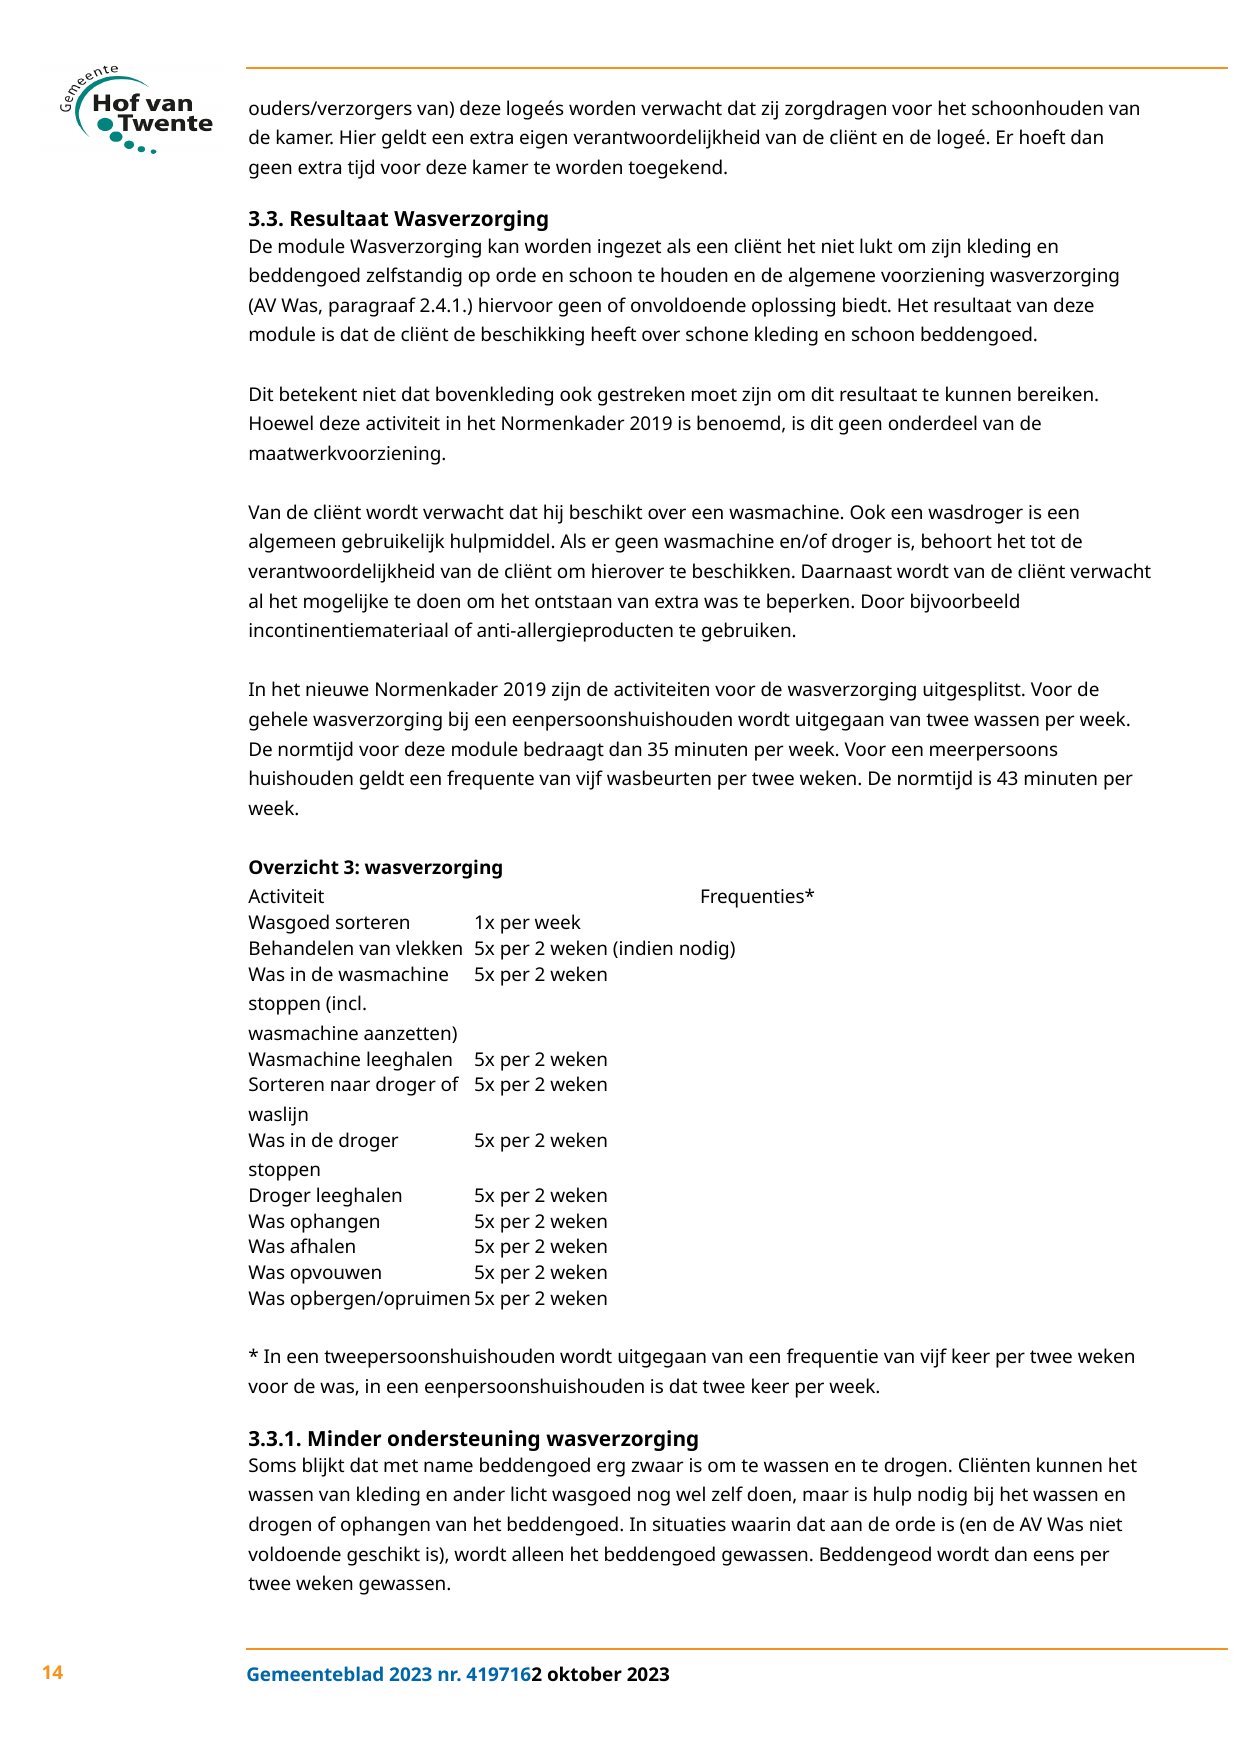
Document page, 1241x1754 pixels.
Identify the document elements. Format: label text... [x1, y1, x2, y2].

table_cell 5x per 2 weken [474, 961, 926, 1046]
table_cell [926, 1285, 1152, 1311]
table_cell [926, 1208, 1152, 1234]
table_cell 5x per 2 weken [474, 1046, 926, 1072]
table_cell Droger leeghalen [248, 1182, 474, 1208]
table_cell 5x per 2 weken [474, 1182, 926, 1208]
table_cell [926, 961, 1152, 1046]
text 3.3.1. Minder ondersteuning wasverzorging [248, 1424, 1152, 1452]
table_cell [926, 1182, 1152, 1208]
table_cell [926, 1127, 1152, 1182]
table_cell Was in de droger stoppen [248, 1127, 474, 1182]
table_cell Wasmachine leeghalen [248, 1046, 474, 1072]
text Dit betekent niet dat bovenkleding ook gestreken moet zijn om dit resultaat te kunnen bereiken. Hoewel deze activiteit in het Normenkader 2019 is benoemd, is dit geen onderdeel van de maatwerkvoorziening. [248, 381, 1152, 466]
table_cell 5x per 2 weken [474, 1285, 926, 1311]
text * In een tweepersoonshuishouden wordt uitgegaan van een frequentie van vijf keer per twee weken voor de was, in een eenpersoonshuishouden is dat twee keer per week. [248, 1344, 1152, 1399]
table_cell Behandelen van vlekken [248, 935, 474, 961]
table_cell 1x per week [474, 910, 926, 935]
table_cell 5x per 2 weken [474, 1072, 926, 1127]
table_header Activiteit [248, 884, 700, 909]
picture [41, 47, 231, 172]
table_cell Was opvouwen [248, 1259, 474, 1285]
table_cell [926, 1072, 1152, 1127]
text ouders/verzorgers van) deze logeés worden verwacht dat zij zorgdragen voor het schoonhouden van de kamer. Hier geldt een extra eigen verantwoordelijkheid van de cliënt en de logeé. Er hoeft dan geen extra tijd voor deze kamer te worden toegekend. [248, 95, 1152, 180]
table_cell [926, 935, 1152, 961]
table_cell [926, 1046, 1152, 1072]
table_cell Was afhalen [248, 1234, 474, 1259]
text De module Wasverzorging kan worden ingezet als een cliënt het niet lukt om zijn kleding en beddengoed zelfstandig op orde en schoon te houden en de algemene voorziening wasverzorging (AV Was, paragraaf 2.4.1.) hiervoor geen of onvoldoende oplossing biedt. Het resultaat van deze module is dat de cliënt de beschikking heeft over schone kleding en schoon beddengoed. [248, 233, 1152, 347]
table_cell [926, 1259, 1152, 1285]
text Overzicht 3: wasverzorging [248, 854, 1152, 880]
text 3.3. Resultaat Wasverzorging [248, 204, 1152, 233]
table_cell Was opbergen/opruimen [248, 1285, 474, 1311]
table_header Frequenties* [700, 884, 1152, 909]
table_cell Sorteren naar droger of waslijn [248, 1072, 474, 1127]
table_cell 5x per 2 weken [474, 1234, 926, 1259]
table_cell Was in de wasmachine stoppen (incl. wasmachine aanzetten) [248, 961, 474, 1046]
table_cell 5x per 2 weken [474, 1208, 926, 1234]
table_cell [926, 910, 1152, 935]
table_cell 5x per 2 weken [474, 1127, 926, 1182]
table_cell Was ophangen [248, 1208, 474, 1234]
table_cell Wasgoed sorteren [248, 910, 474, 935]
text Van de cliënt wordt verwacht dat hij beschikt over een wasmachine. Ook een wasdroger is een algemeen gebruikelijk hulpmiddel. Als er geen wasmachine en/of droger is, behoort het tot de verantwoordelijkheid van de cliënt om hierover te beschikken. Daarnaast wordt van de cliënt verwacht al het mogelijke te doen om het ontstaan van extra was te beperken. Door bijvoorbeeld incontinentiemateriaal of anti-allergieproducten te gebruiken. [248, 499, 1152, 643]
text In het nieuwe Normenkader 2019 zijn de activiteiten voor de wasverzorging uitgesplitst. Voor de gehele wasverzorging bij een eenpersoonshuishouden wordt uitgegaan van twee wassen per week. De normtijd voor deze module bedraagt dan 35 minuten per week. Voor een meerpersoons huishouden geldt een frequente van vijf wasbeurten per twee weken. De normtijd is 43 minuten per week. [248, 677, 1152, 821]
text Soms blijkt dat met name beddengoed erg zwaar is om te wassen en te drogen. Cliënten kunnen het wassen van kleding en ander licht wasgoed nog wel zelf doen, maar is hulp nodig bij het wassen en drogen of ophangen van het beddengoed. In situaties waarin dat aan de orde is (en de AV Was niet voldoende geschikt is), wordt alleen het beddengoed gewassen. Beddengeod wordt dan eens per twee weken gewassen. [248, 1452, 1152, 1596]
table_cell 5x per 2 weken [474, 1259, 926, 1285]
table_cell [926, 1234, 1152, 1259]
table_cell 5x per 2 weken (indien nodig) [474, 935, 926, 961]
